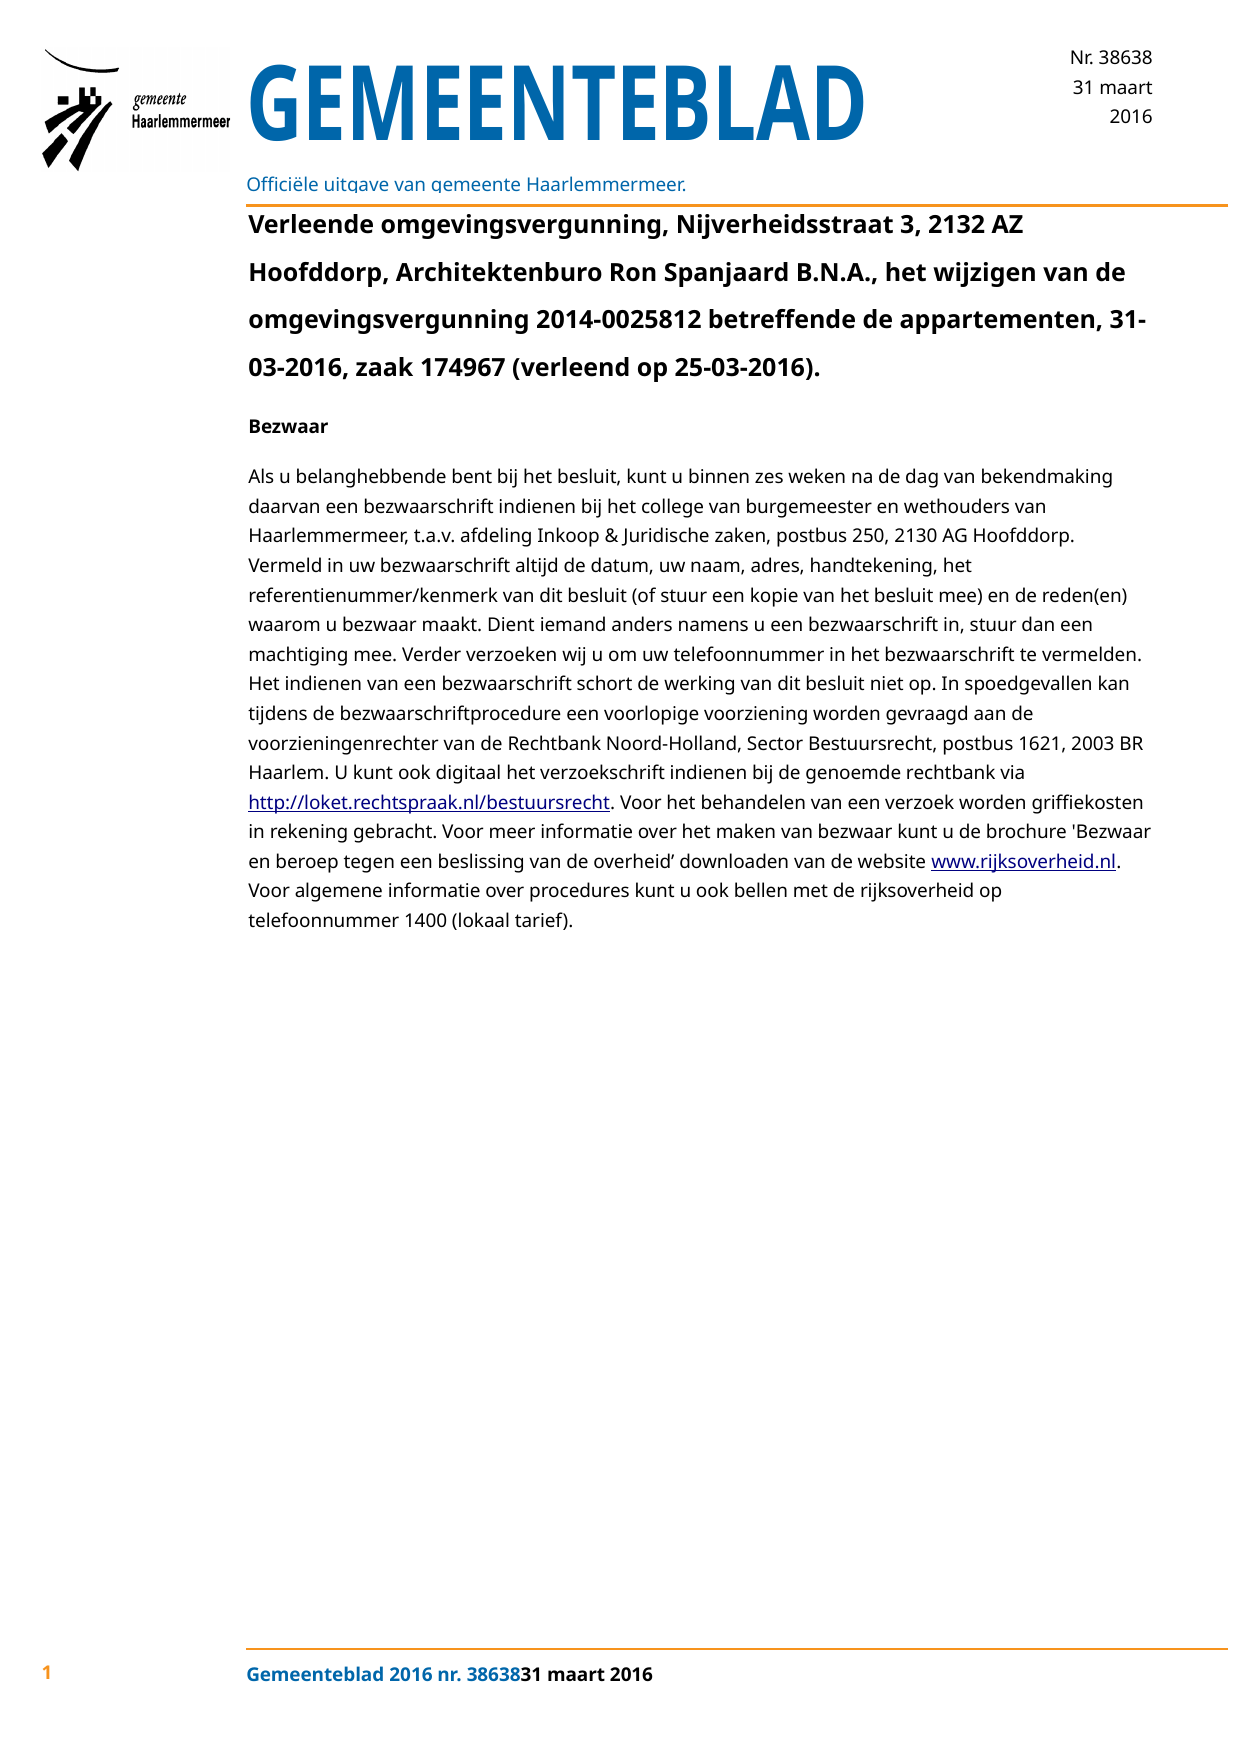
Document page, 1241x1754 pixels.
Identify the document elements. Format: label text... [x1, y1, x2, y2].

picture [41, 47, 231, 172]
text Verleende omgevingsvergunning, Nijverheidsstraat 3, 2132 AZ Hoofddorp, Architektenburo Ron Spanjaard B.N.A., het wijzigen van de omgevingsvergunning 2014-0025812 betreffende de appartementen, 31-03-2016, zaak 174967 (verleend op 25-03-2016). [248, 207, 1152, 384]
text Bezwaar [248, 413, 1152, 439]
text Als u belanghebbende bent bij het besluit, kunt u binnen zes weken na de dag van bekendmaking daarvan een bezwaarschrift indienen bij het college van burgemeester en wethouders van Haarlemmermeer, t.a.v. afdeling Inkoop & Juridische zaken, postbus 250, 2130 AG Hoofddorp. Vermeld in uw bezwaarschrift altijd de datum, uw naam, adres, handtekening, het referentienummer/kenmerk van dit besluit (of stuur een kopie van het besluit mee) en de reden(en) waarom u bezwaar maakt. Dient iemand anders namens u een bezwaarschrift in, stuur dan een machtiging mee. Verder verzoeken wij u om uw telefoonnummer in het bezwaarschrift te vermelden. Het indienen van een bezwaarschrift schort de werking van dit besluit niet op. In spoedgevallen kan tijdens de bezwaarschriftprocedure een voorlopige voorziening worden gevraagd aan de voorzieningenrechter van de Rechtbank Noord-Holland, Sector Bestuursrecht, postbus 1621, 2003 BR Haarlem. U kunt ook digitaal het verzoekschrift indienen bij de genoemde rechtbank via http://loket.rechtspraak.nl/bestuursrecht. Voor het behandelen van een verzoek worden griffiekosten in rekening gebracht. Voor meer informatie over het maken van bezwaar kunt u de brochure 'Bezwaar en beroep tegen een beslissing van de overheid’ downloaden van de website www.rijksoverheid.nl. Voor algemene informatie over procedures kunt u ook bellen met de rijksoverheid op telefoonnummer 1400 (lokaal tarief). [248, 463, 1152, 933]
